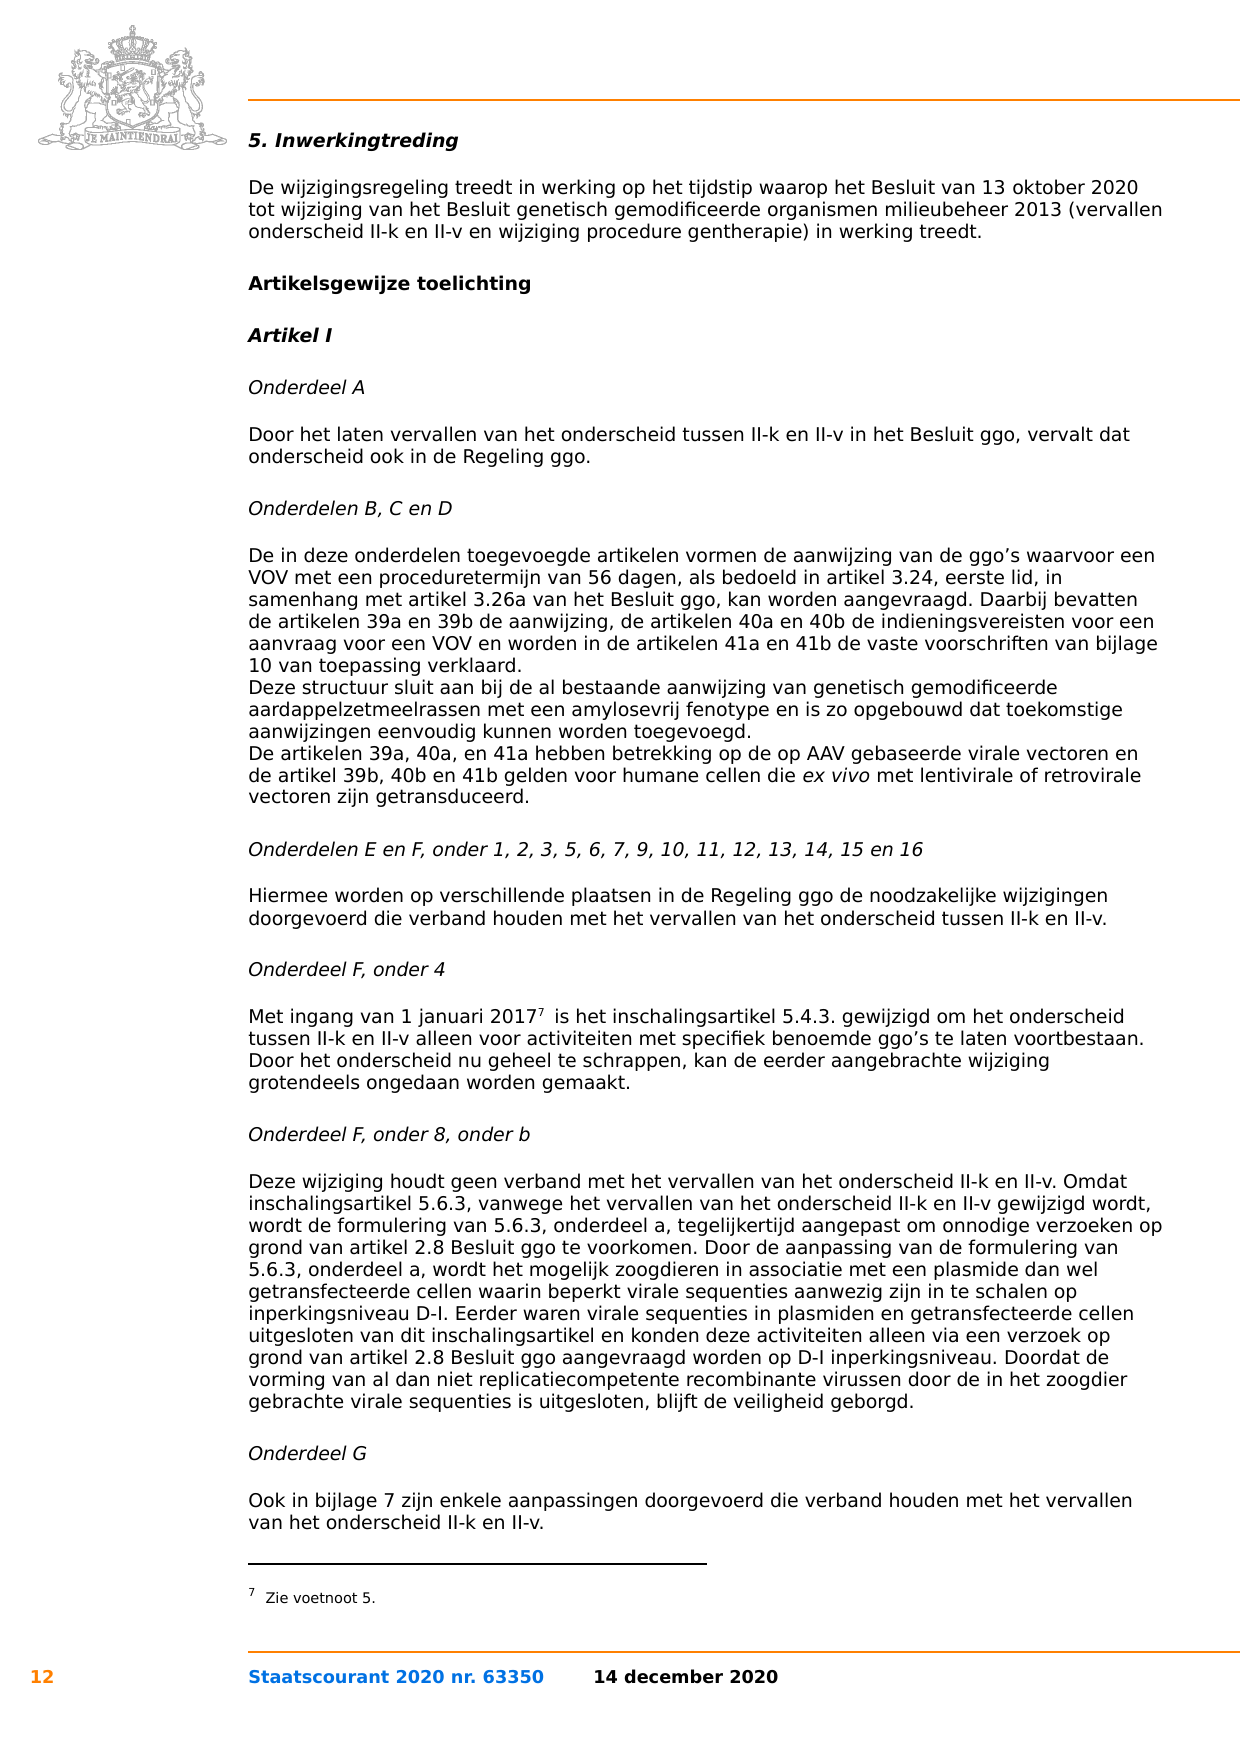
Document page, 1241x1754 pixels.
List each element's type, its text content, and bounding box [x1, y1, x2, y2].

subtitle Onderdelen E en F, onder 1, 2, 3, 5, 6, 7, 9, 10, 11, 12, 13, 14, 15 en 16 [248, 838, 1163, 860]
subtitle Onderdeel G [248, 1443, 1163, 1465]
text Door het laten vervallen van het onderscheid tussen II-k en II-v in het Besluit ggo, vervalt dat onderscheid ook in de Regeling ggo. [248, 424, 1163, 468]
subtitle Onderdeel F, onder 8, onder b [248, 1124, 1163, 1146]
text Deze structuur sluit aan bij de al bestaande aanwijzing van genetisch gemodificeerde aardappelzetmeelrassen met een amylosevrij fenotype en is zo opgebouwd dat toekomstige aanwijzingen eenvoudig kunnen worden toegevoegd. [248, 677, 1163, 742]
text Zie voetnoot 5. [248, 1586, 1163, 1608]
text Ook in bijlage 7 zijn enkele aanpassingen doorgevoerd die verband houden met het vervallen van het onderscheid II-k en II-v. [248, 1490, 1163, 1534]
text Hiermee worden op verschillende plaatsen in de Regeling ggo de noodzakelijke wijzigingen doorgevoerd die verband houden met het vervallen van het onderscheid tussen II-k en II-v. [248, 885, 1163, 929]
subtitle 5. Inwerkingtreding [248, 130, 1163, 152]
picture [38, 25, 227, 150]
text De wijzigingsregeling treedt in werking op het tijdstip waarop het Besluit van 13 oktober 2020 tot wijziging van het Besluit genetisch gemodificeerde organismen milieubeheer 2013 (vervallen onderscheid II-k en II-v en wijziging procedure gentherapie) in werking treedt. [248, 177, 1163, 243]
subtitle Onderdelen B, C en D [248, 498, 1163, 520]
subtitle Onderdeel A [248, 377, 1163, 399]
text De in deze onderdelen toegevoegde artikelen vormen de aanwijzing van de ggo’s waarvoor een VOV met een proceduretermijn van 56 dagen, als bedoeld in artikel 3.24, eerste lid, in samenhang met artikel 3.26a van het Besluit ggo, kan worden aangevraagd. Daarbij bevatten de artikelen 39a en 39b de aanwijzing, de artikelen 40a en 40b de indieningsvereisten voor een aanvraag voor een VOV en worden in de artikelen 41a en 41b de vaste voorschriften van bijlage 10 van toepassing verklaard. [248, 545, 1163, 677]
subtitle Onderdeel F, onder 4 [248, 959, 1163, 981]
text De artikelen 39a, 40a, en 41a hebben betrekking op de op AAV gebaseerde virale vectoren en de artikel 39b, 40b en 41b gelden voor humane cellen die ex vivo met lentivirale of retrovirale vectoren zijn getransduceerd. [248, 742, 1163, 808]
subtitle Artikelsgewijze toelichting [248, 273, 1163, 295]
text Met ingang van 1 januari 2017 is het inschalingsartikel 5.4.3. gewijzigd om het onderscheid tussen II-k en II-v alleen voor activiteiten met specifiek benoemde ggo’s te laten voortbestaan. Door het onderscheid nu geheel te schrappen, kan de eerder aangebrachte wijziging grotendeels ongedaan worden gemaakt. [248, 1006, 1163, 1094]
subtitle Artikel I [248, 325, 1163, 347]
text Deze wijziging houdt geen verband met het vervallen van het onderscheid II-k en II-v. Omdat inschalingsartikel 5.6.3, vanwege het vervallen van het onderscheid II-k en II-v gewijzigd wordt, wordt de formulering van 5.6.3, onderdeel a, tegelijkertijd aangepast om onnodige verzoeken op grond van artikel 2.8 Besluit ggo te voorkomen. Door de aanpassing van de formulering van 5.6.3, onderdeel a, wordt het mogelijk zoogdieren in associatie met een plasmide dan wel getransfecteerde cellen waarin beperkt virale sequenties aanwezig zijn in te schalen op inperkingsniveau D-I. Eerder waren virale sequenties in plasmiden en getransfecteerde cellen uitgesloten van dit inschalingsartikel en konden deze activiteiten alleen via een verzoek op grond van artikel 2.8 Besluit ggo aangevraagd worden op D-I inperkingsniveau. Doordat de vorming van al dan niet replicatiecompetente recombinante virussen door de in het zoogdier gebrachte virale sequenties is uitgesloten, blijft de veiligheid geborgd. [248, 1171, 1163, 1413]
